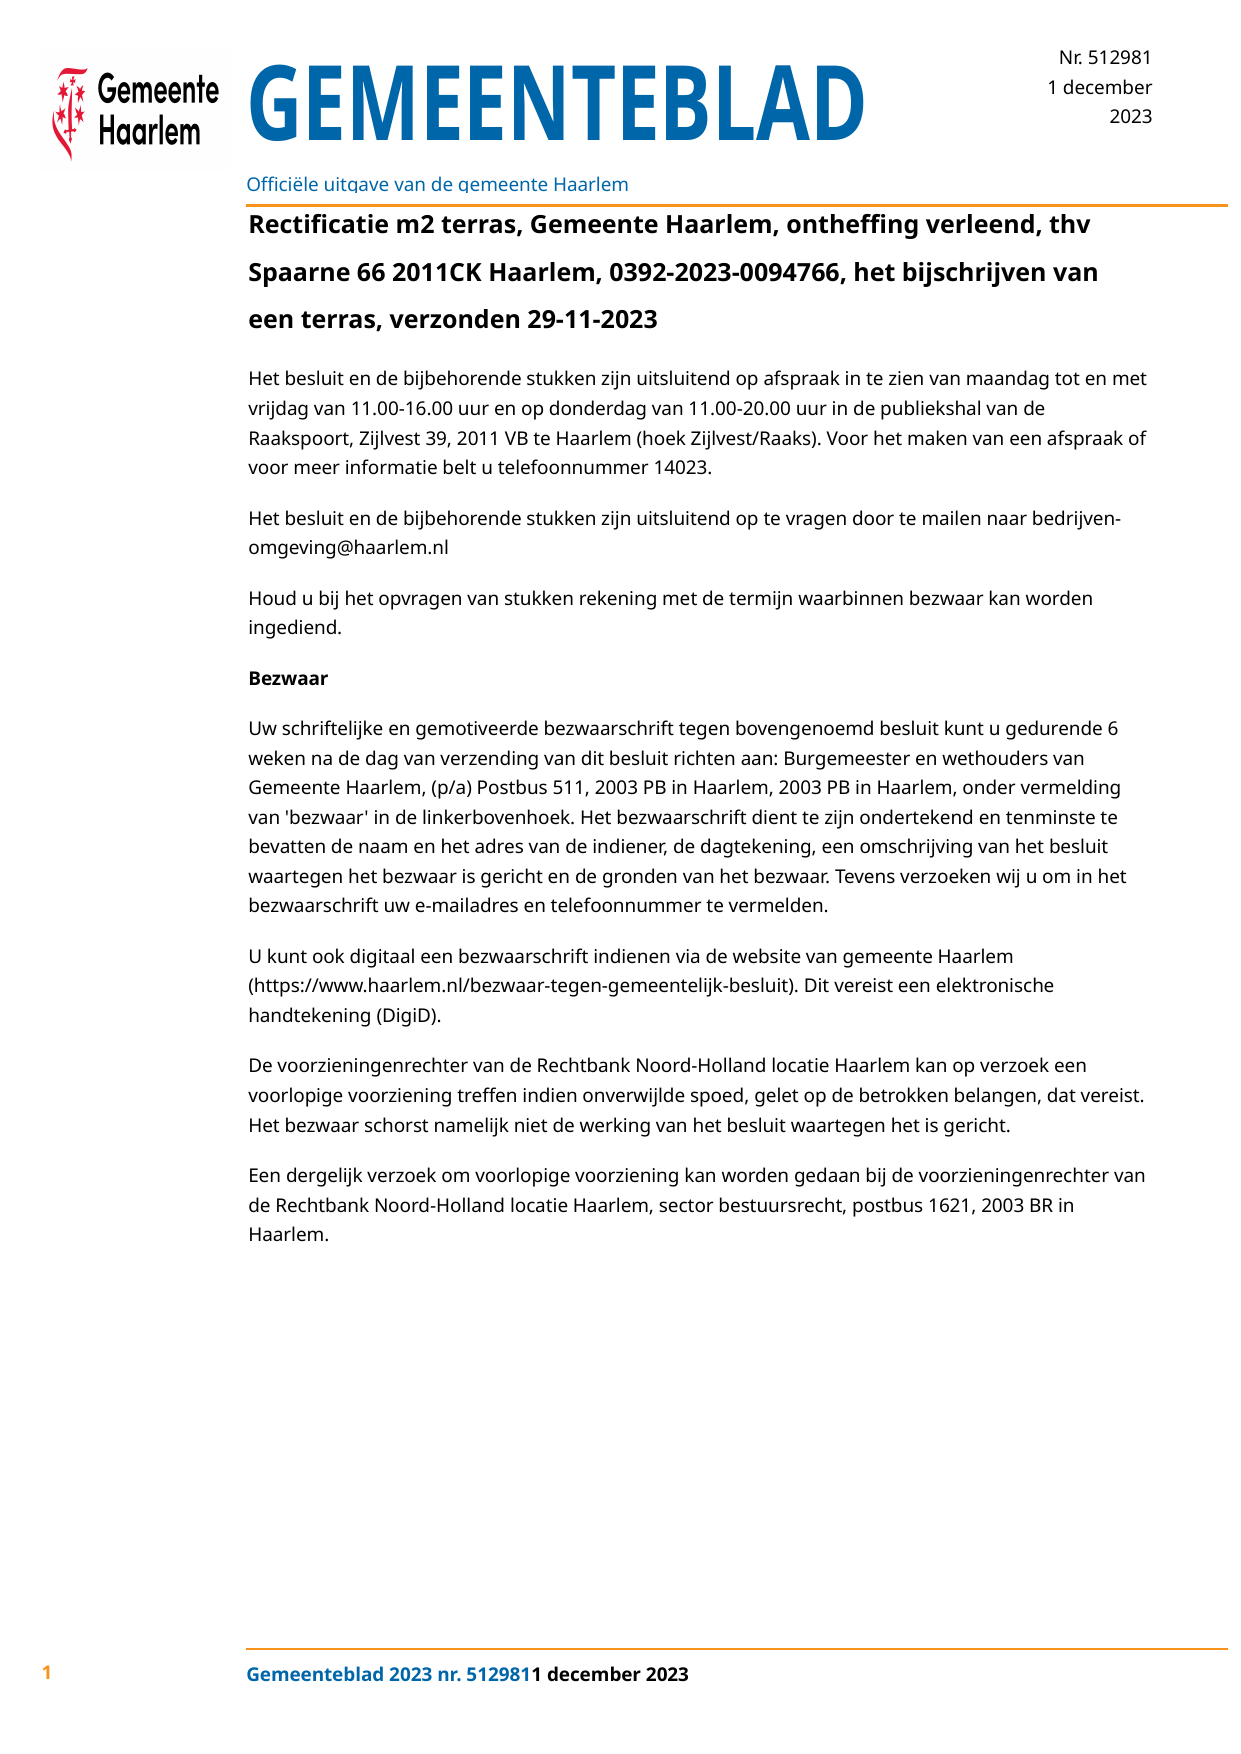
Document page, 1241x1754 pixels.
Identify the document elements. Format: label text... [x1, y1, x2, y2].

text Houd u bij het opvragen van stukken rekening met de termijn waarbinnen bezwaar kan worden ingediend. [248, 585, 1152, 640]
text De voorzieningenrechter van de Rechtbank Noord-Holland locatie Haarlem kan op verzoek een voorlopige voorziening treffen indien onverwijlde spoed, gelet op de betrokken belangen, dat vereist. Het bezwaar schorst namelijk niet de werking van het besluit waartegen het is gericht. [248, 1053, 1152, 1137]
text U kunt ook digitaal een bezwaarschrift indienen via de website van gemeente Haarlem (https://www.haarlem.nl/bezwaar-tegen-gemeentelijk-besluit). Dit vereist een elektronische handtekening (DigiD). [248, 943, 1152, 1028]
text Een dergelijk verzoek om voorlopige voorziening kan worden gedaan bij de voorzieningenrechter van de Rechtbank Noord-Holland locatie Haarlem, sector bestuursrecht, postbus 1621, 2003 BR in Haarlem. [248, 1162, 1152, 1247]
text Het besluit en de bijbehorende stukken zijn uitsluitend op te vragen door te mailen naar bedrijven-omgeving@haarlem.nl [248, 505, 1152, 560]
picture [41, 47, 231, 172]
text Bezwaar [248, 665, 1152, 690]
text Het besluit en de bijbehorende stukken zijn uitsluitend op afspraak in te zien van maandag tot en met vrijdag van 11.00-16.00 uur en op donderdag van 11.00-20.00 uur in de publiekshal van de Raakspoort, Zijlvest 39, 2011 VB te Haarlem (hoek Zijlvest/Raaks). Voor het maken van een afspraak of voor meer informatie belt u telefoonnummer 14023. [248, 366, 1152, 480]
text Uw schriftelijke en gemotiveerde bezwaarschrift tegen bovengenoemd besluit kunt u gedurende 6 weken na de dag van verzending van dit besluit richten aan: Burgemeester en wethouders van Gemeente Haarlem, (p/a) Postbus 511, 2003 PB in Haarlem, 2003 PB in Haarlem, onder vermelding van 'bezwaar' in de linkerbovenhoek. Het bezwaarschrift dient te zijn ondertekend en tenminste te bevatten de naam en het adres van de indiener, de dagtekening, een omschrijving van het besluit waartegen het bezwaar is gericht en de gronden van het bezwaar. Tevens verzoeken wij u om in het bezwaarschrift uw e-mailadres en telefoonnummer te vermelden. [248, 715, 1152, 918]
text Rectificatie m2 terras, Gemeente Haarlem, ontheffing verleend, thv Spaarne 66 2011CK Haarlem, 0392-2023-0094766, het bijschrijven van een terras, verzonden 29-11-2023 [248, 207, 1152, 336]
